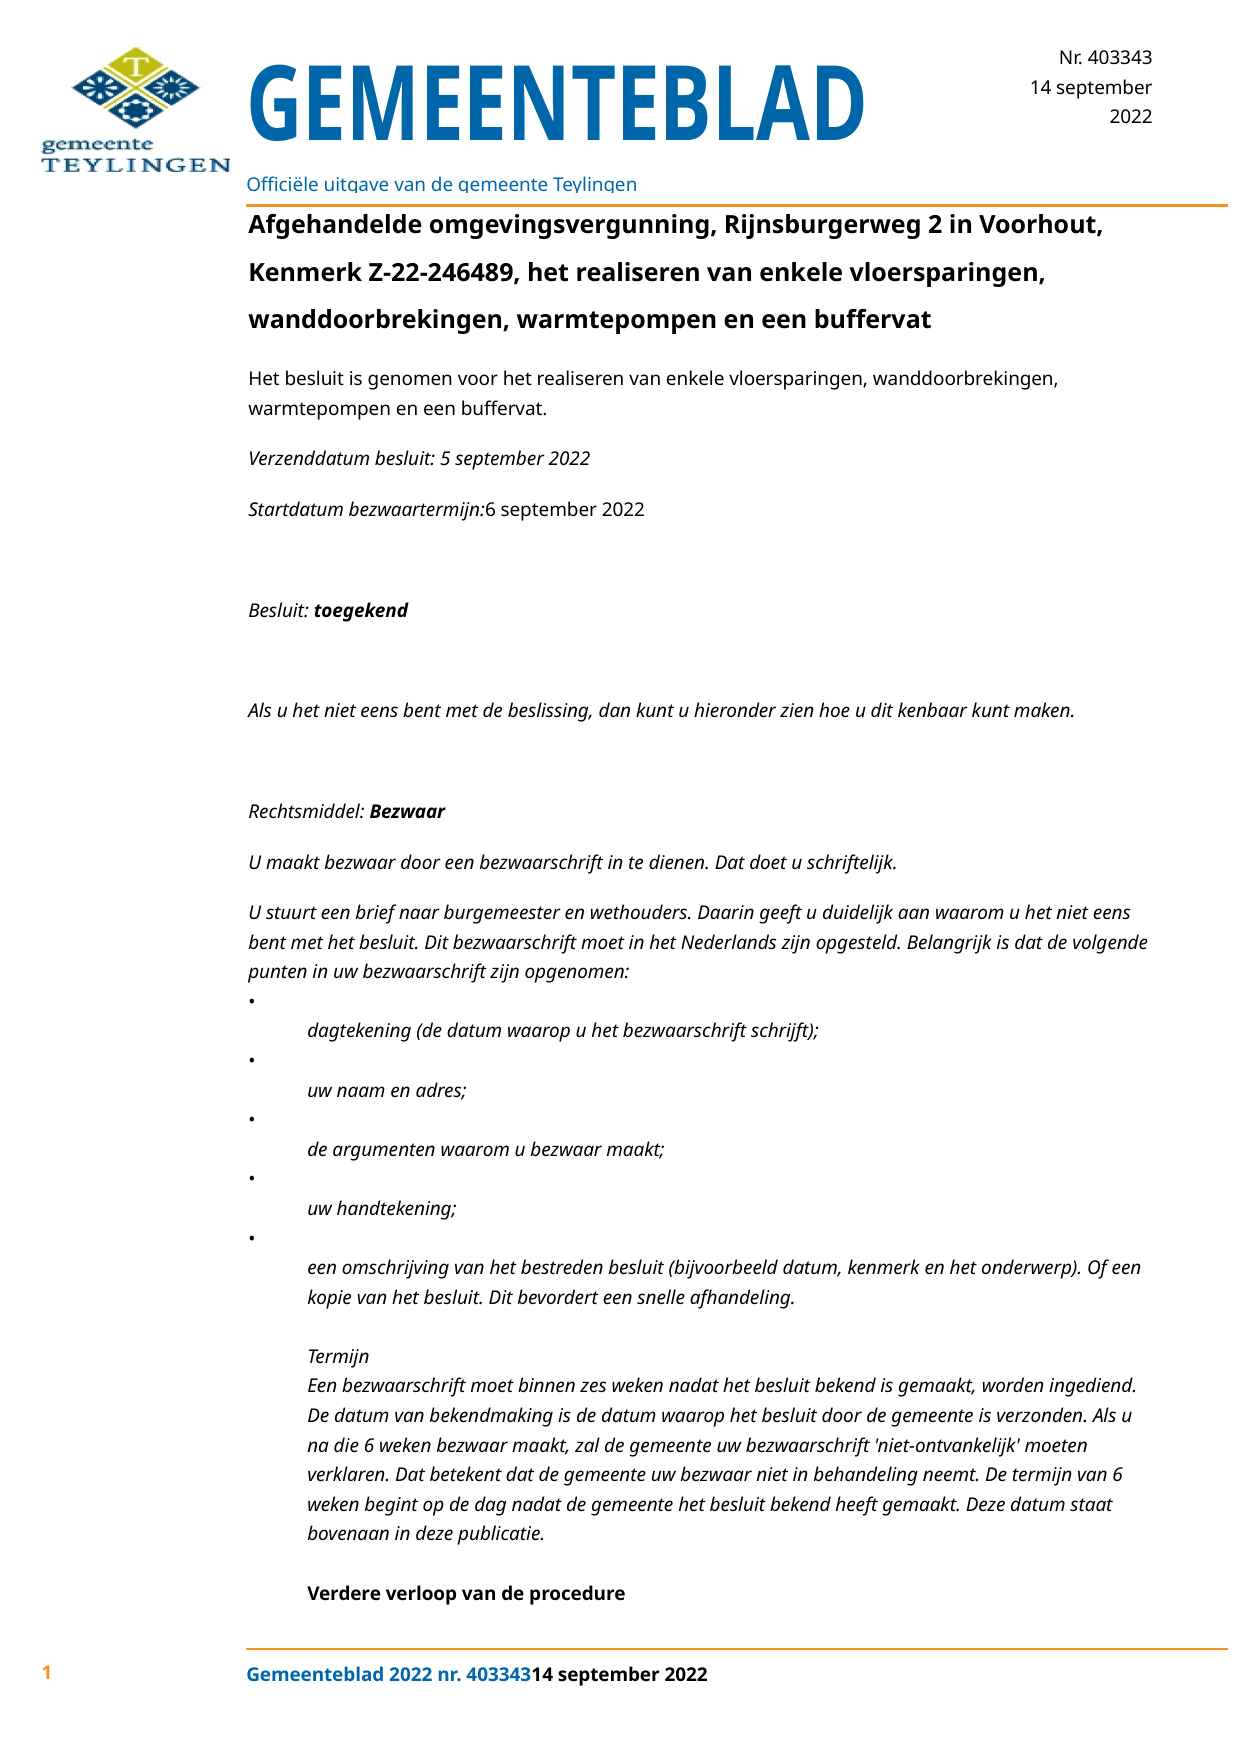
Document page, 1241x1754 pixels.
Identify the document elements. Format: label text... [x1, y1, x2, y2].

list de argumenten waarom u bezwaar maakt; [248, 1136, 1152, 1162]
text Rechtsmiddel: Bezwaar [248, 798, 1152, 824]
picture [41, 47, 231, 172]
list uw naam en adres; [248, 1077, 1152, 1102]
list Termijn [248, 1343, 1152, 1369]
text U stuurt een brief naar burgemeester en wethouders. Daarin geeft u duidelijk aan waarom u het niet eens bent met het besluit. Dit bezwaarschrift moet in het Nederlands zijn opgesteld. Belangrijk is dat de volgende punten in uw bezwaarschrift zijn opgenomen: [248, 899, 1152, 984]
list een omschrijving van het bestreden besluit (bijvoorbeeld datum, kenmerk en het onderwerp). Of een kopie van het besluit. Dit bevordert een snelle afhandeling. [248, 1254, 1152, 1309]
text Startdatum bezwaartermijn:6 september 2022 [248, 496, 1152, 522]
text U maakt bezwaar door een bezwaarschrift in te dienen. Dat doet u schriftelijk. [248, 849, 1152, 874]
text Het besluit is genomen voor het realiseren van enkele vloersparingen, wanddoorbrekingen, warmtepompen en een buffervat. [248, 366, 1152, 421]
list dagtekening (de datum waarop u het bezwaarschrift schrijft); [248, 1018, 1152, 1043]
text Als u het niet eens bent met de beslissing, dan kunt u hieronder zien hoe u dit kenbaar kunt maken. [248, 698, 1152, 723]
text Verzenddatum besluit: 5 september 2022 [248, 446, 1152, 471]
list uw handtekening; [248, 1195, 1152, 1221]
list Verdere verloop van de procedure [248, 1580, 1152, 1605]
text Afgehandelde omgevingsvergunning, Rijnsburgerweg 2 in Voorhout, Kenmerk Z-22-246489, het realiseren van enkele vloersparingen, wanddoorbrekingen, warmtepompen en een buffervat [248, 207, 1152, 336]
list Een bezwaarschrift moet binnen zes weken nadat het besluit bekend is gemaakt, worden ingediend. De datum van bekendmaking is de datum waarop het besluit door de gemeente is verzonden. Als u na die 6 weken bezwaar maakt, zal de gemeente uw bezwaarschrift 'niet-ontvankelijk' moeten verklaren. Dat betekent dat de gemeente uw bezwaar niet in behandeling neemt. De termijn van 6 weken begint op de dag nadat de gemeente het besluit bekend heeft gemaakt. Deze datum staat bovenaan in deze publicatie. [248, 1373, 1152, 1546]
text Besluit: toegekend [248, 597, 1152, 622]
